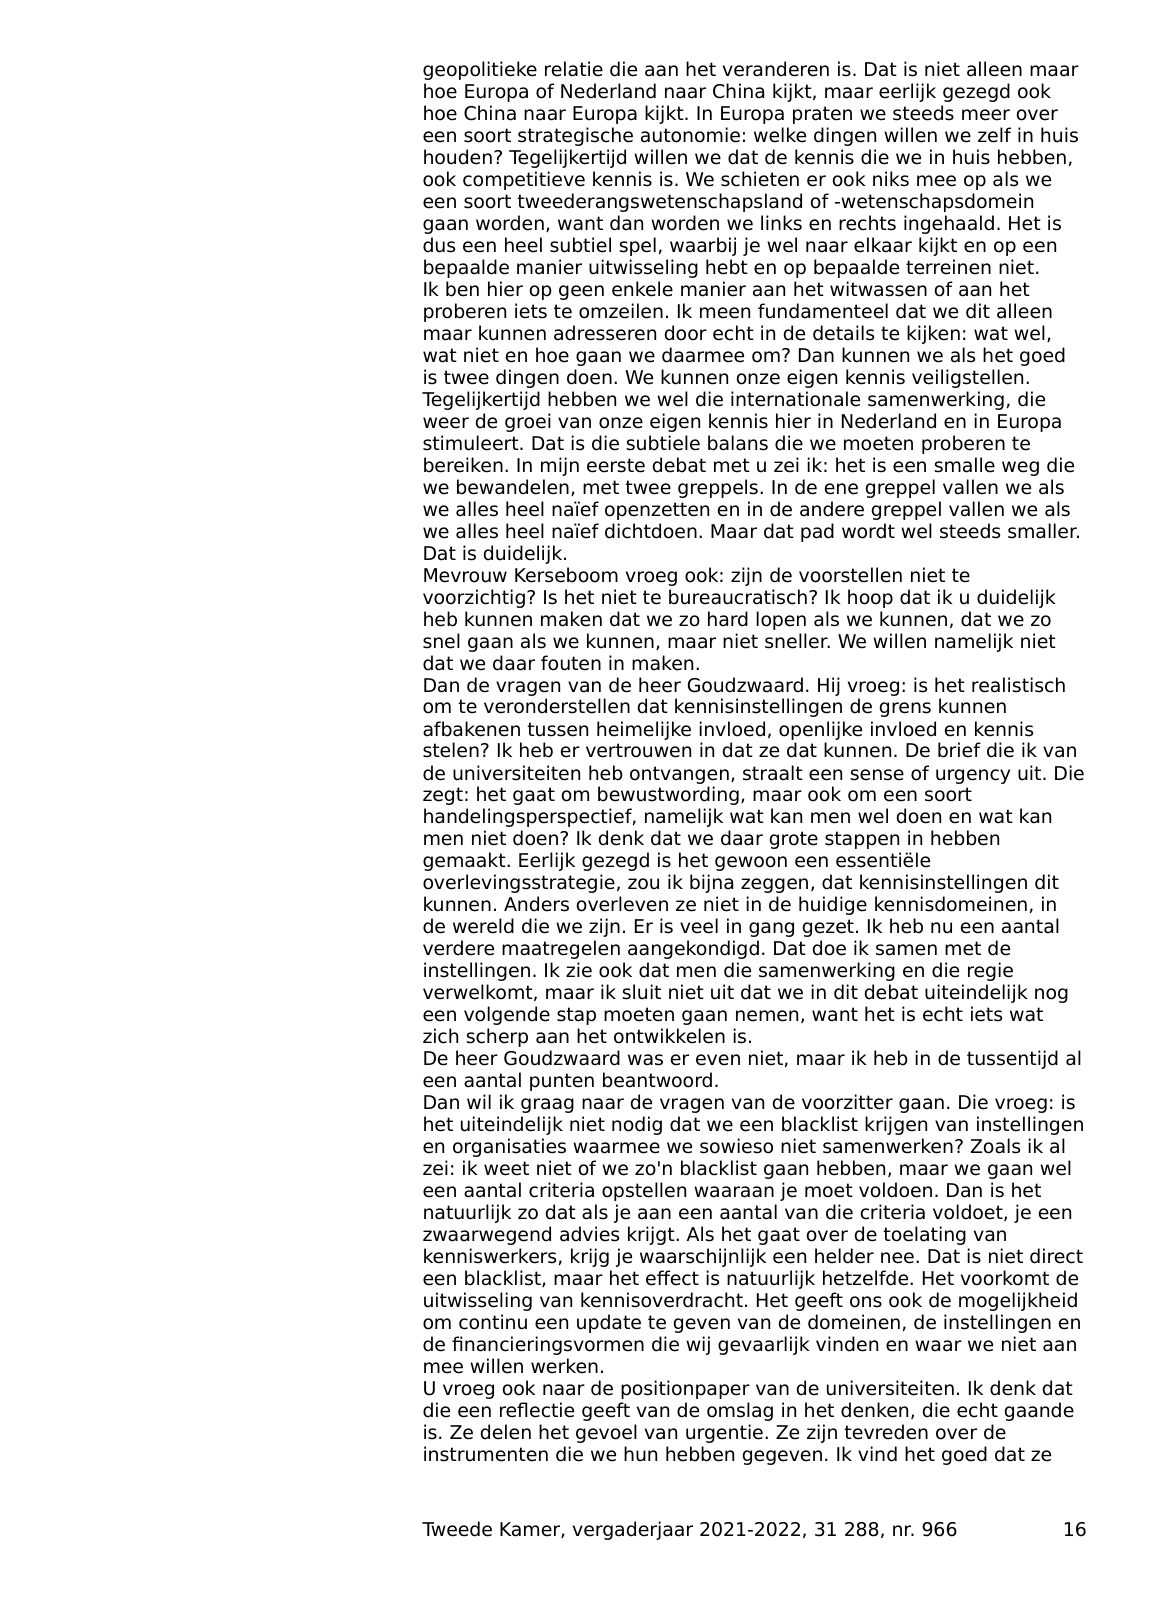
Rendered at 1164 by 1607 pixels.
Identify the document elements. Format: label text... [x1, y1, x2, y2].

text geopolitieke relatie die aan het veranderen is. Dat is niet alleen maar hoe Europa of Nederland naar China kijkt, maar eerlijk gezegd ook hoe China naar Europa kijkt. In Europa praten we steeds meer over een soort strategische autonomie: welke dingen willen we zelf in huis houden? Tegelijkertijd willen we dat de kennis die we in huis hebben, ook competitieve kennis is. We schieten er ook niks mee op als we een soort tweederangswetenschapsland of -wetenschapsdomein gaan worden, want dan worden we links en rechts ingehaald. Het is dus een heel subtiel spel, waarbij je wel naar elkaar kijkt en op een bepaalde manier uitwisseling hebt en op bepaalde terreinen niet. [422, 59, 1087, 279]
text Dan de vragen van de heer Goudzwaard. Hij vroeg: is het realistisch om te veronderstellen dat kennisinstellingen de grens kunnen afbakenen tussen heimelijke invloed, openlijke invloed en kennis stelen? Ik heb er vertrouwen in dat ze dat kunnen. De brief die ik van de universiteiten heb ontvangen, straalt een sense of urgency uit. Die zegt: het gaat om bewustwording, maar ook om een soort handelingsperspectief, namelijk wat kan men wel doen en wat kan men niet doen? Ik denk dat we daar grote stappen in hebben gemaakt. Eerlijk gezegd is het gewoon een essentiële overlevingsstrategie, zou ik bijna zeggen, dat kennisinstellingen dit kunnen. Anders overleven ze niet in de huidige kennisdomeinen, in de wereld die we zijn. Er is veel in gang gezet. Ik heb nu een aantal verdere maatregelen aangekondigd. Dat doe ik samen met de instellingen. Ik zie ook dat men die samenwerking en die regie verwelkomt, maar ik sluit niet uit dat we in dit debat uiteindelijk nog een volgende stap moeten gaan nemen, want het is echt iets wat zich scherp aan het ontwikkelen is. [422, 674, 1087, 1048]
text Ik ben hier op geen enkele manier aan het witwassen of aan het proberen iets te omzeilen. Ik meen fundamenteel dat we dit alleen maar kunnen adresseren door echt in de details te kijken: wat wel, wat niet en hoe gaan we daarmee om? Dan kunnen we als het goed is twee dingen doen. We kunnen onze eigen kennis veiligstellen. Tegelijkertijd hebben we wel die internationale samenwerking, die weer de groei van onze eigen kennis hier in Nederland en in Europa stimuleert. Dat is die subtiele balans die we moeten proberen te bereiken. In mijn eerste debat met u zei ik: het is een smalle weg die we bewandelen, met twee greppels. In de ene greppel vallen we als we alles heel naïef openzetten en in de andere greppel vallen we als we alles heel naïef dichtdoen. Maar dat pad wordt wel steeds smaller. Dat is duidelijk. [422, 279, 1087, 564]
text U vroeg ook naar de positionpaper van de universiteiten. Ik denk dat die een reflectie geeft van de omslag in het denken, die echt gaande is. Ze delen het gevoel van urgentie. Ze zijn tevreden over de instrumenten die we hun hebben gegeven. Ik vind het goed dat ze [422, 1378, 1087, 1466]
text De heer Goudzwaard was er even niet, maar ik heb in de tussentijd al een aantal punten beantwoord. [422, 1048, 1087, 1092]
text Mevrouw Kerseboom vroeg ook: zijn de voorstellen niet te voorzichtig? Is het niet te bureaucratisch? Ik hoop dat ik u duidelijk heb kunnen maken dat we zo hard lopen als we kunnen, dat we zo snel gaan als we kunnen, maar niet sneller. We willen namelijk niet dat we daar fouten in maken. [422, 564, 1087, 674]
text Dan wil ik graag naar de vragen van de voorzitter gaan. Die vroeg: is het uiteindelijk niet nodig dat we een blacklist krijgen van instellingen en organisaties waarmee we sowieso niet samenwerken? Zoals ik al zei: ik weet niet of we zo'n blacklist gaan hebben, maar we gaan wel een aantal criteria opstellen waaraan je moet voldoen. Dan is het natuurlijk zo dat als je aan een aantal van die criteria voldoet, je een zwaarwegend advies krijgt. Als het gaat over de toelating van kenniswerkers, krijg je waarschijnlijk een helder nee. Dat is niet direct een blacklist, maar het effect is natuurlijk hetzelfde. Het voorkomt de uitwisseling van kennisoverdracht. Het geeft ons ook de mogelijkheid om continu een update te geven van de domeinen, de instellingen en de financieringsvormen die wij gevaarlijk vinden en waar we niet aan mee willen werken. [422, 1092, 1087, 1378]
